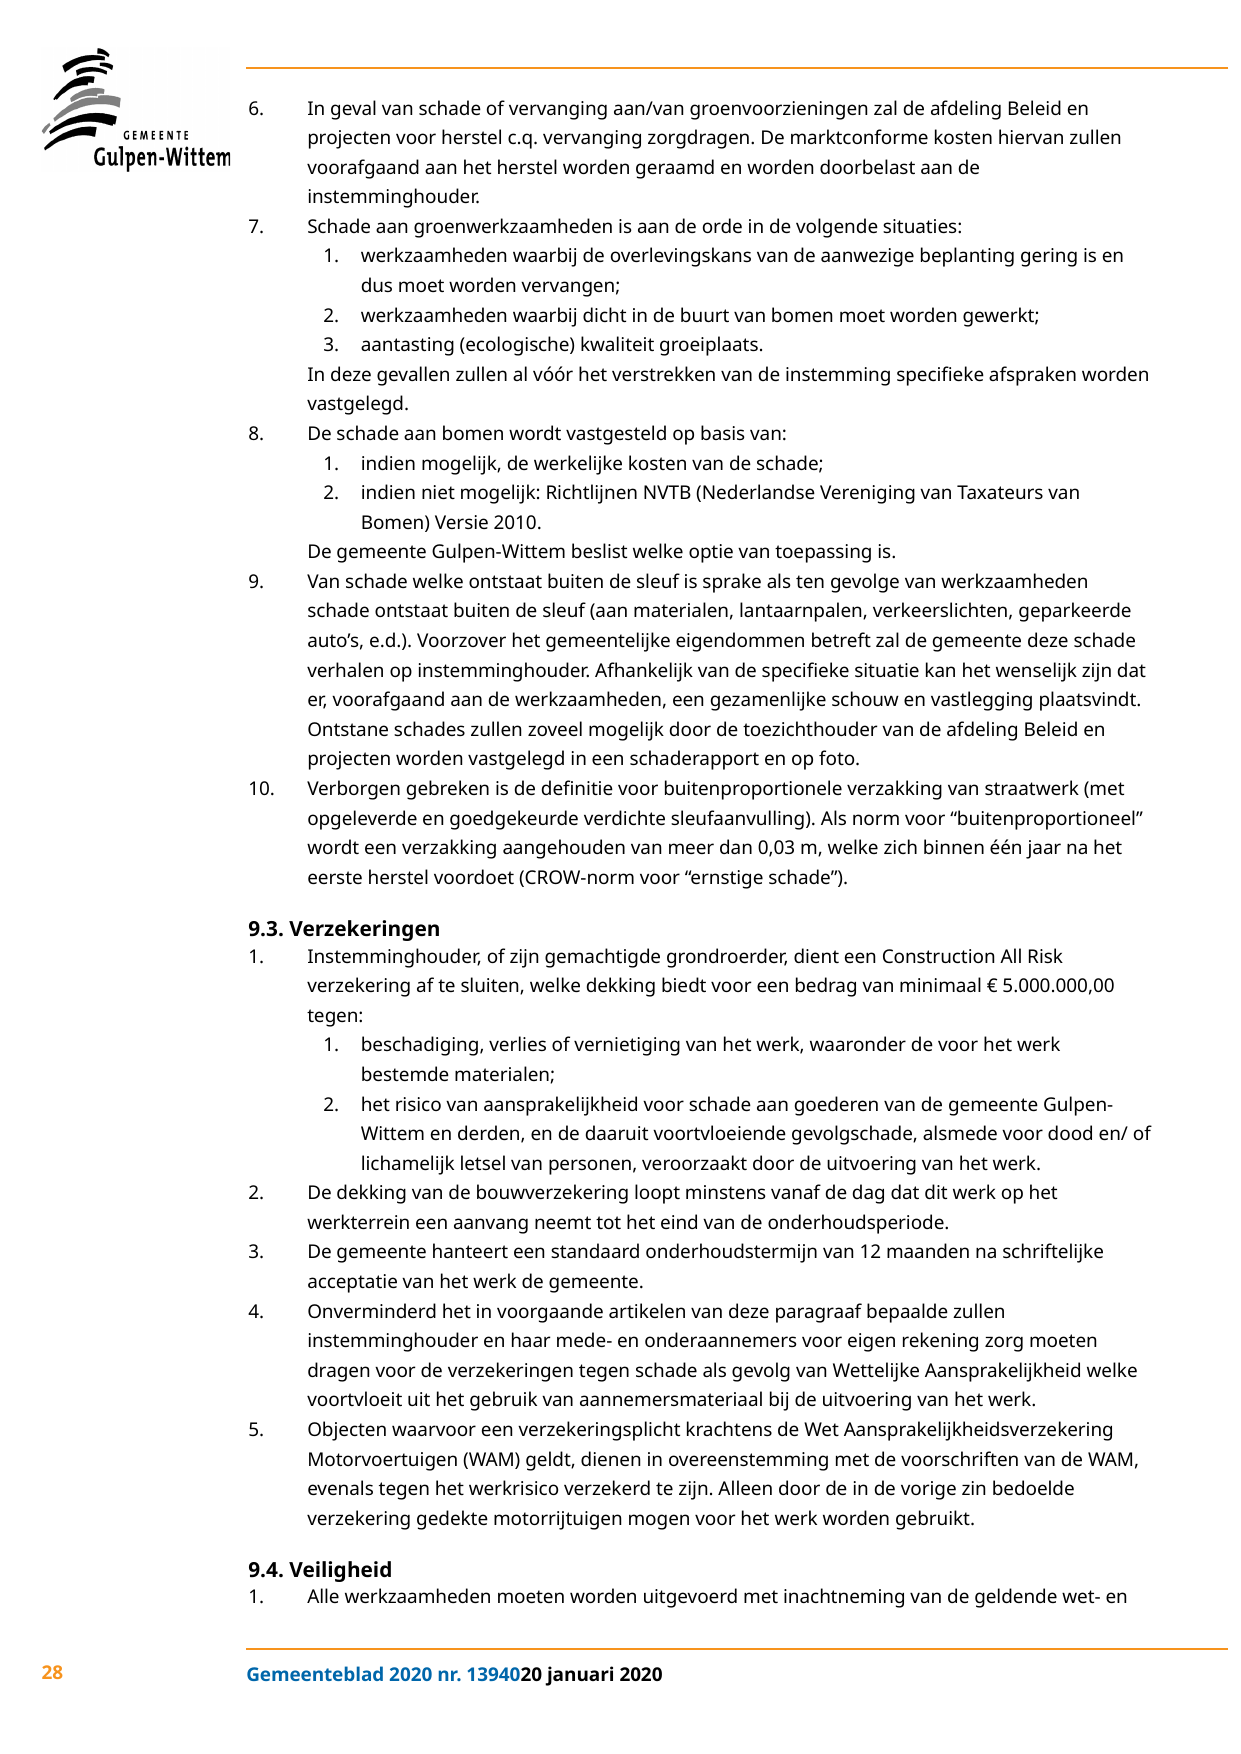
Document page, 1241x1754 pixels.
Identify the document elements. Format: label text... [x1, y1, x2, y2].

list het risico van aansprakelijkheid voor schade aan goederen van de gemeente Gulpen-Wittem en derden, en de daaruit voortvloeiende gevolgschade, alsmede voor dood en/ of lichamelijk letsel van personen, veroorzaakt door de uitvoering van het werk. [323, 1091, 1152, 1176]
list In deze gevallen zullen al vóór het verstrekken van de instemming specifieke afspraken worden vastgelegd. [248, 361, 1152, 416]
list Van schade welke ontstaat buiten de sleuf is sprake als ten gevolge van werkzaamheden schade ontstaat buiten de sleuf (aan materialen, lantaarnpalen, verkeerslichten, geparkeerde auto’s, e.d.). Voorzover het gemeentelijke eigendommen betreft zal de gemeente deze schade verhalen op instemminghouder. Afhankelijk van de specifieke situatie kan het wenselijk zijn dat er, voorafgaand aan de werkzaamheden, een gezamenlijke schouw en vastlegging plaatsvindt. Ontstane schades zullen zoveel mogelijk door de toezichthouder van de afdeling Beleid en projecten worden vastgelegd in een schaderapport en op foto. [248, 568, 1152, 771]
list indien mogelijk, de werkelijke kosten van de schade; [323, 450, 1152, 476]
list Alle werkzaamheden moeten worden uitgevoerd met inachtneming van de geldende wet- en [248, 1584, 1152, 1609]
list Onverminderd het in voorgaande artikelen van deze paragraaf bepaalde zullen instemminghouder en haar mede- en onderaannemers voor eigen rekening zorg moeten dragen voor de verzekeringen tegen schade als gevolg van Wettelijke Aansprakelijkheid welke voortvloeit uit het gebruik van aannemersmateriaal bij de uitvoering van het werk. [248, 1298, 1152, 1412]
list In geval van schade of vervanging aan/van groenvoorzieningen zal de afdeling Beleid en projecten voor herstel c.q. vervanging zorgdragen. De marktconforme kosten hiervan zullen voorafgaand aan het herstel worden geraamd en worden doorbelast aan de instemminghouder. [248, 95, 1152, 209]
list werkzaamheden waarbij dicht in de buurt van bomen moet worden gewerkt; [323, 302, 1152, 328]
list werkzaamheden waarbij de overlevingskans van de aanwezige beplanting gering is en dus moet worden vervangen; [323, 243, 1152, 298]
list Objecten waarvoor een verzekeringsplicht krachtens de Wet Aansprakelijkheidsverzekering Motorvoertuigen (WAM) geldt, dienen in overeenstemming met de voorschriften van de WAM, evenals tegen het werkrisico verzekerd te zijn. Alleen door de in de vorige zin bedoelde verzekering gedekte motorrijtuigen mogen voor het werk worden gebruikt. [248, 1416, 1152, 1531]
text 9.4. Veiligheid [248, 1555, 1152, 1584]
list De gemeente Gulpen-Wittem beslist welke optie van toepassing is. [248, 538, 1152, 564]
list De gemeente hanteert een standaard onderhoudstermijn van 12 maanden na schriftelijke acceptatie van het werk de gemeente. [248, 1239, 1152, 1294]
list De schade aan bomen wordt vastgesteld op basis van: [248, 420, 1152, 446]
list Verborgen gebreken is de definitie voor buitenproportionele verzakking van straatwerk (met opgeleverde en goedgekeurde verdichte sleufaanvulling). Als norm voor “buitenproportioneel” wordt een verzakking aangehouden van meer dan 0,03 m, welke zich binnen één jaar na het eerste herstel voordoet (CROW-norm voor “ernstige schade”). [248, 775, 1152, 890]
list Instemminghouder, of zijn gemachtigde grondroerder, dient een Construction All Risk verzekering af te sluiten, welke dekking biedt voor een bedrag van minimaal € 5.000.000,00 tegen: [248, 943, 1152, 1028]
list Schade aan groenwerkzaamheden is aan de orde in de volgende situaties: [248, 213, 1152, 239]
list De dekking van de bouwverzekering loopt minstens vanaf de dag dat dit werk op het werkterrein een aanvang neemt tot het eind van de onderhoudsperiode. [248, 1179, 1152, 1235]
text 9.3. Verzekeringen [248, 914, 1152, 943]
list beschadiging, verlies of vernietiging van het werk, waaronder de voor het werk bestemde materialen; [323, 1032, 1152, 1087]
list indien niet mogelijk: Richtlijnen NVTB (Nederlandse Vereniging van Taxateurs van Bomen) Versie 2010. [323, 479, 1152, 535]
list aantasting (ecologische) kwaliteit groeiplaats. [323, 331, 1152, 357]
picture [41, 47, 231, 172]
